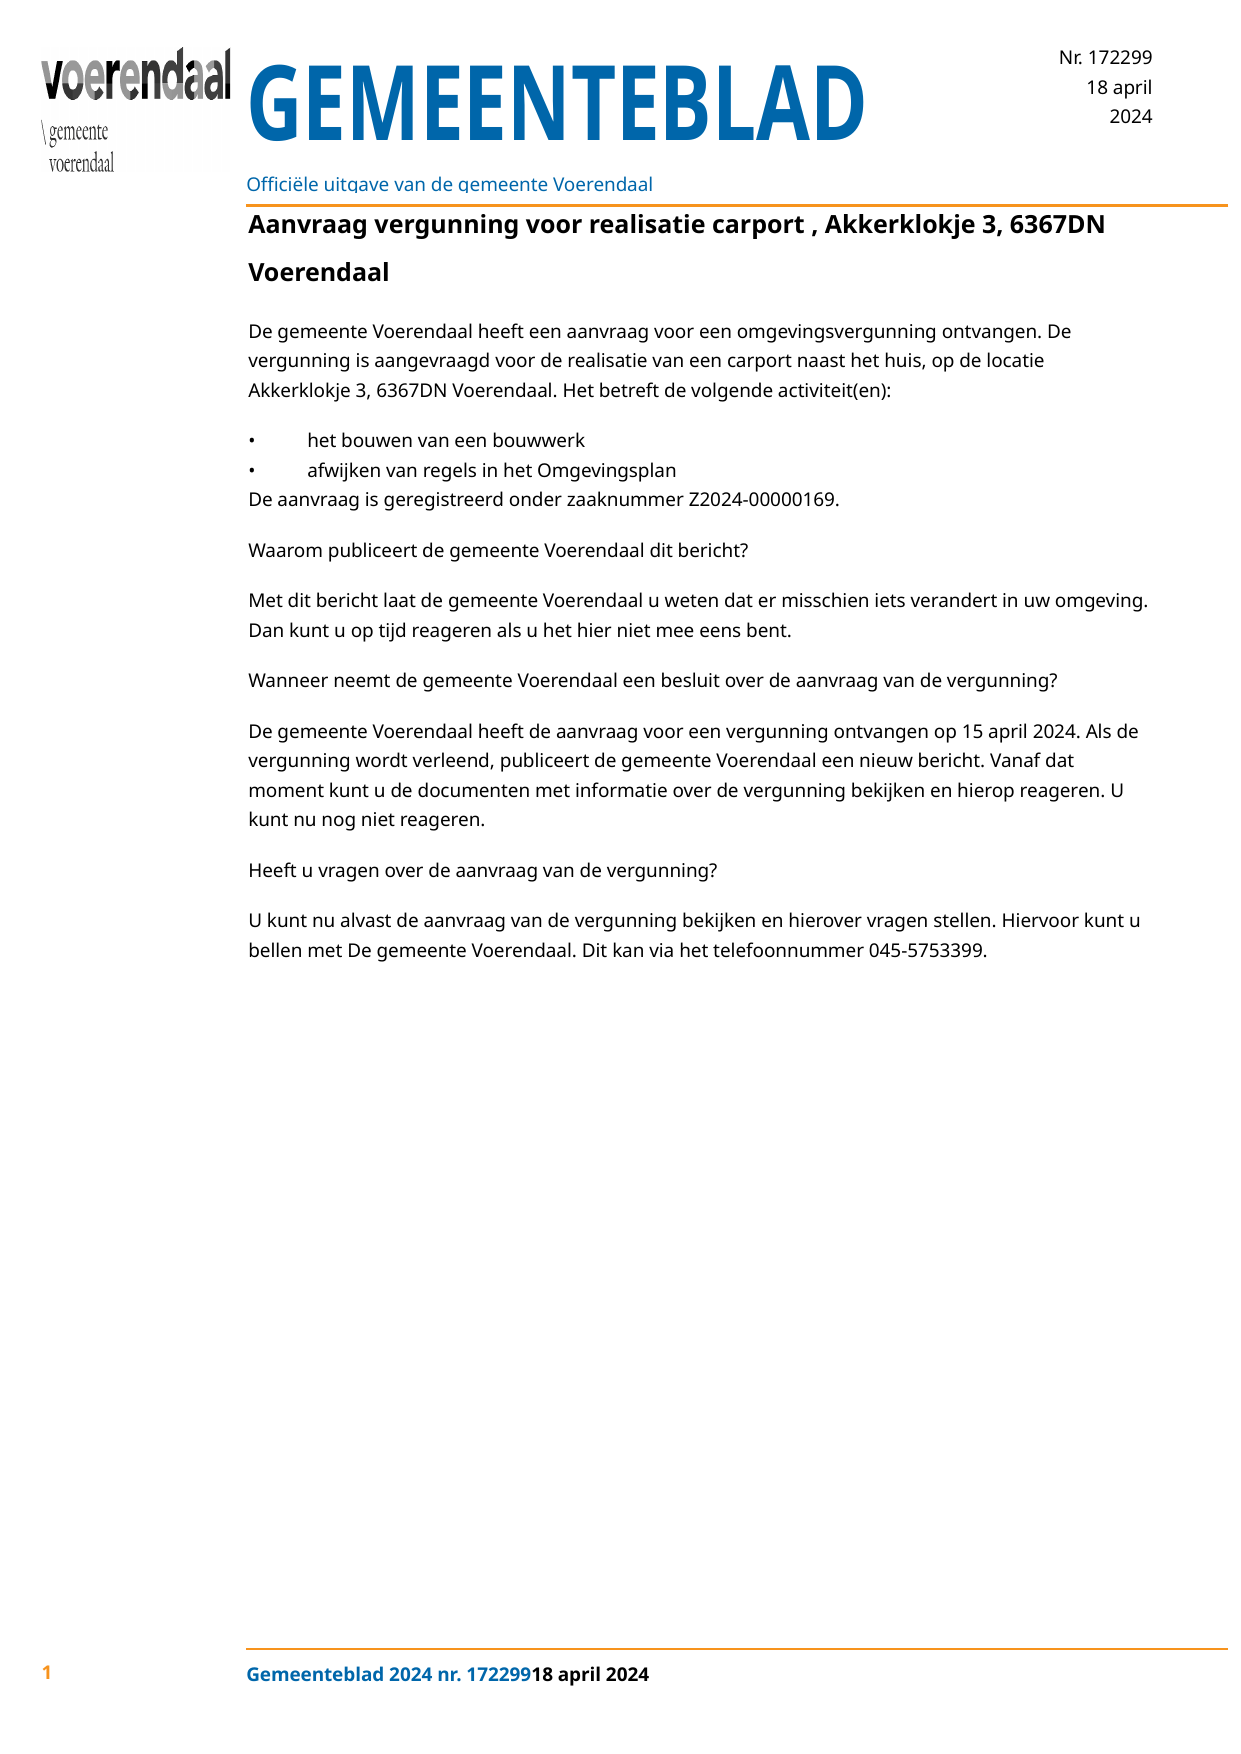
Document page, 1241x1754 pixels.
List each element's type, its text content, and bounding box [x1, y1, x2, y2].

list het bouwen van een bouwwerk [248, 427, 1152, 453]
picture [41, 47, 231, 172]
text De gemeente Voerendaal heeft een aanvraag voor een omgevingsvergunning ontvangen. De vergunning is aangevraagd voor de realisatie van een carport naast het huis, op de locatie Akkerklokje 3, 6367DN Voerendaal. Het betreft de volgende activiteit(en): [248, 318, 1152, 403]
text Aanvraag vergunning voor realisatie carport , Akkerklokje 3, 6367DN Voerendaal [248, 207, 1152, 288]
text De gemeente Voerendaal heeft de aanvraag voor een vergunning ontvangen op 15 april 2024. Als de vergunning wordt verleend, publiceert de gemeente Voerendaal een nieuw bericht. Vanaf dat moment kunt u de documenten met informatie over de vergunning bekijken en hierop reageren. U kunt nu nog niet reageren. [248, 718, 1152, 832]
list afwijken van regels in het Omgevingsplan [248, 457, 1152, 483]
text Waarom publiceert de gemeente Voerendaal dit bericht? [248, 537, 1152, 563]
text U kunt nu alvast de aanvraag van de vergunning bekijken en hierover vragen stellen. Hiervoor kunt u bellen met De gemeente Voerendaal. Dit kan via het telefoonnummer 045-5753399. [248, 907, 1152, 963]
text Wanneer neemt de gemeente Voerendaal een besluit over de aanvraag van de vergunning? [248, 667, 1152, 693]
text Met dit bericht laat de gemeente Voerendaal u weten dat er misschien iets verandert in uw omgeving. Dan kunt u op tijd reageren als u het hier niet mee eens bent. [248, 587, 1152, 643]
text De aanvraag is geregistreerd onder zaaknummer Z2024-00000169. [248, 487, 1152, 512]
text Heeft u vragen over de aanvraag van de vergunning? [248, 857, 1152, 883]
